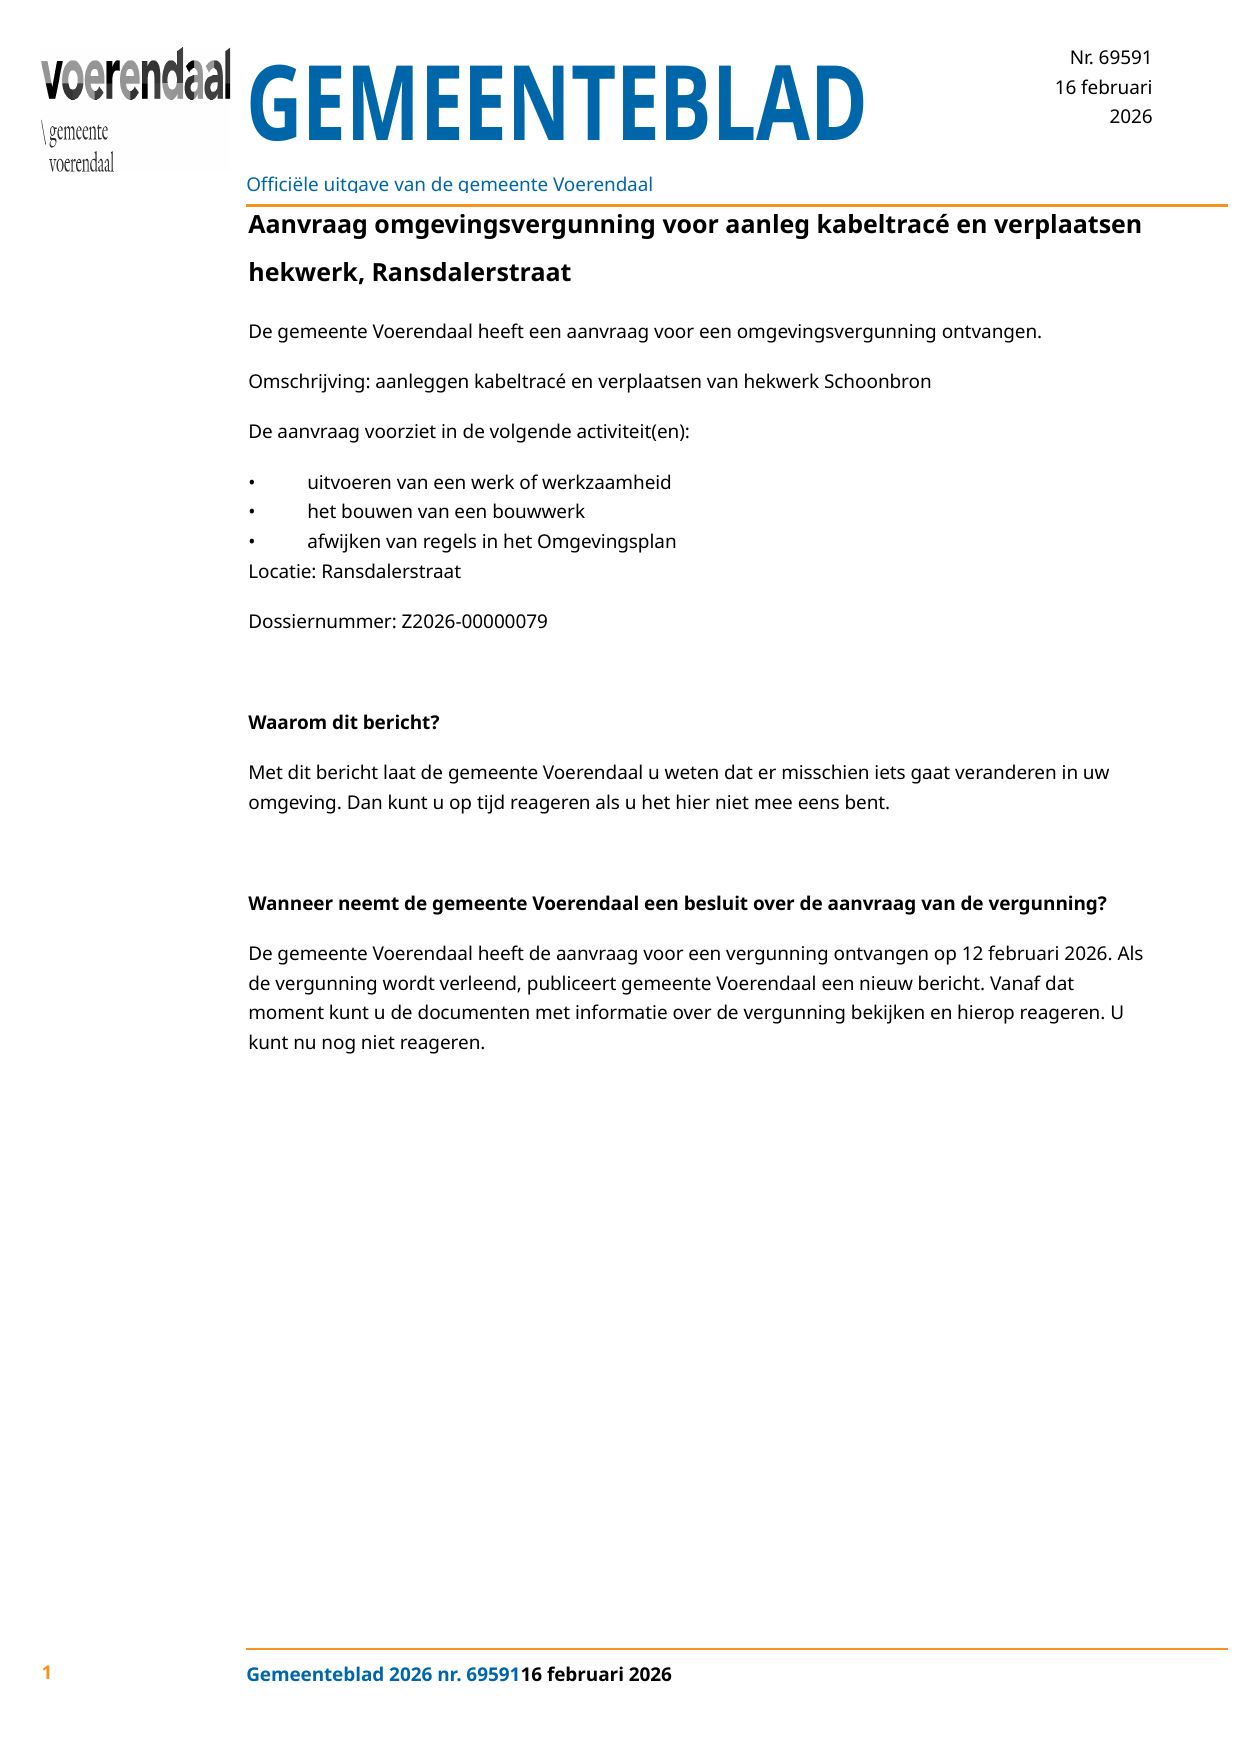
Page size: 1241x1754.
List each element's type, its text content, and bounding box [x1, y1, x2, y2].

text Met dit bericht laat de gemeente Voerendaal u weten dat er misschien iets gaat veranderen in uw omgeving. Dan kunt u op tijd reageren als u het hier niet mee eens bent. [248, 759, 1152, 815]
list afwijken van regels in het Omgevingsplan [248, 528, 1152, 554]
list uitvoeren van een werk of werkzaamheid [248, 469, 1152, 495]
text Locatie: Ransdalerstraat [248, 558, 1152, 584]
text De aanvraag voorziet in de volgende activiteit(en): [248, 419, 1152, 444]
text Waarom dit bericht? [248, 709, 1152, 735]
picture [41, 47, 231, 172]
text Aanvraag omgevingsvergunning voor aanleg kabeltracé en verplaatsen hekwerk, Ransdalerstraat [248, 207, 1152, 288]
text De gemeente Voerendaal heeft een aanvraag voor een omgevingsvergunning ontvangen. [248, 318, 1152, 344]
text Dossiernummer: Z2026-00000079 [248, 608, 1152, 634]
text Omschrijving: aanleggen kabeltracé en verplaatsen van hekwerk Schoonbron [248, 368, 1152, 394]
list het bouwen van een bouwwerk [248, 499, 1152, 524]
text Wanneer neemt de gemeente Voerendaal een besluit over de aanvraag van de vergunning? [248, 890, 1152, 916]
text De gemeente Voerendaal heeft de aanvraag voor een vergunning ontvangen op 12 februari 2026. Als de vergunning wordt verleend, publiceert gemeente Voerendaal een nieuw bericht. Vanaf dat moment kunt u de documenten met informatie over de vergunning bekijken en hierop reageren. U kunt nu nog niet reageren. [248, 940, 1152, 1055]
